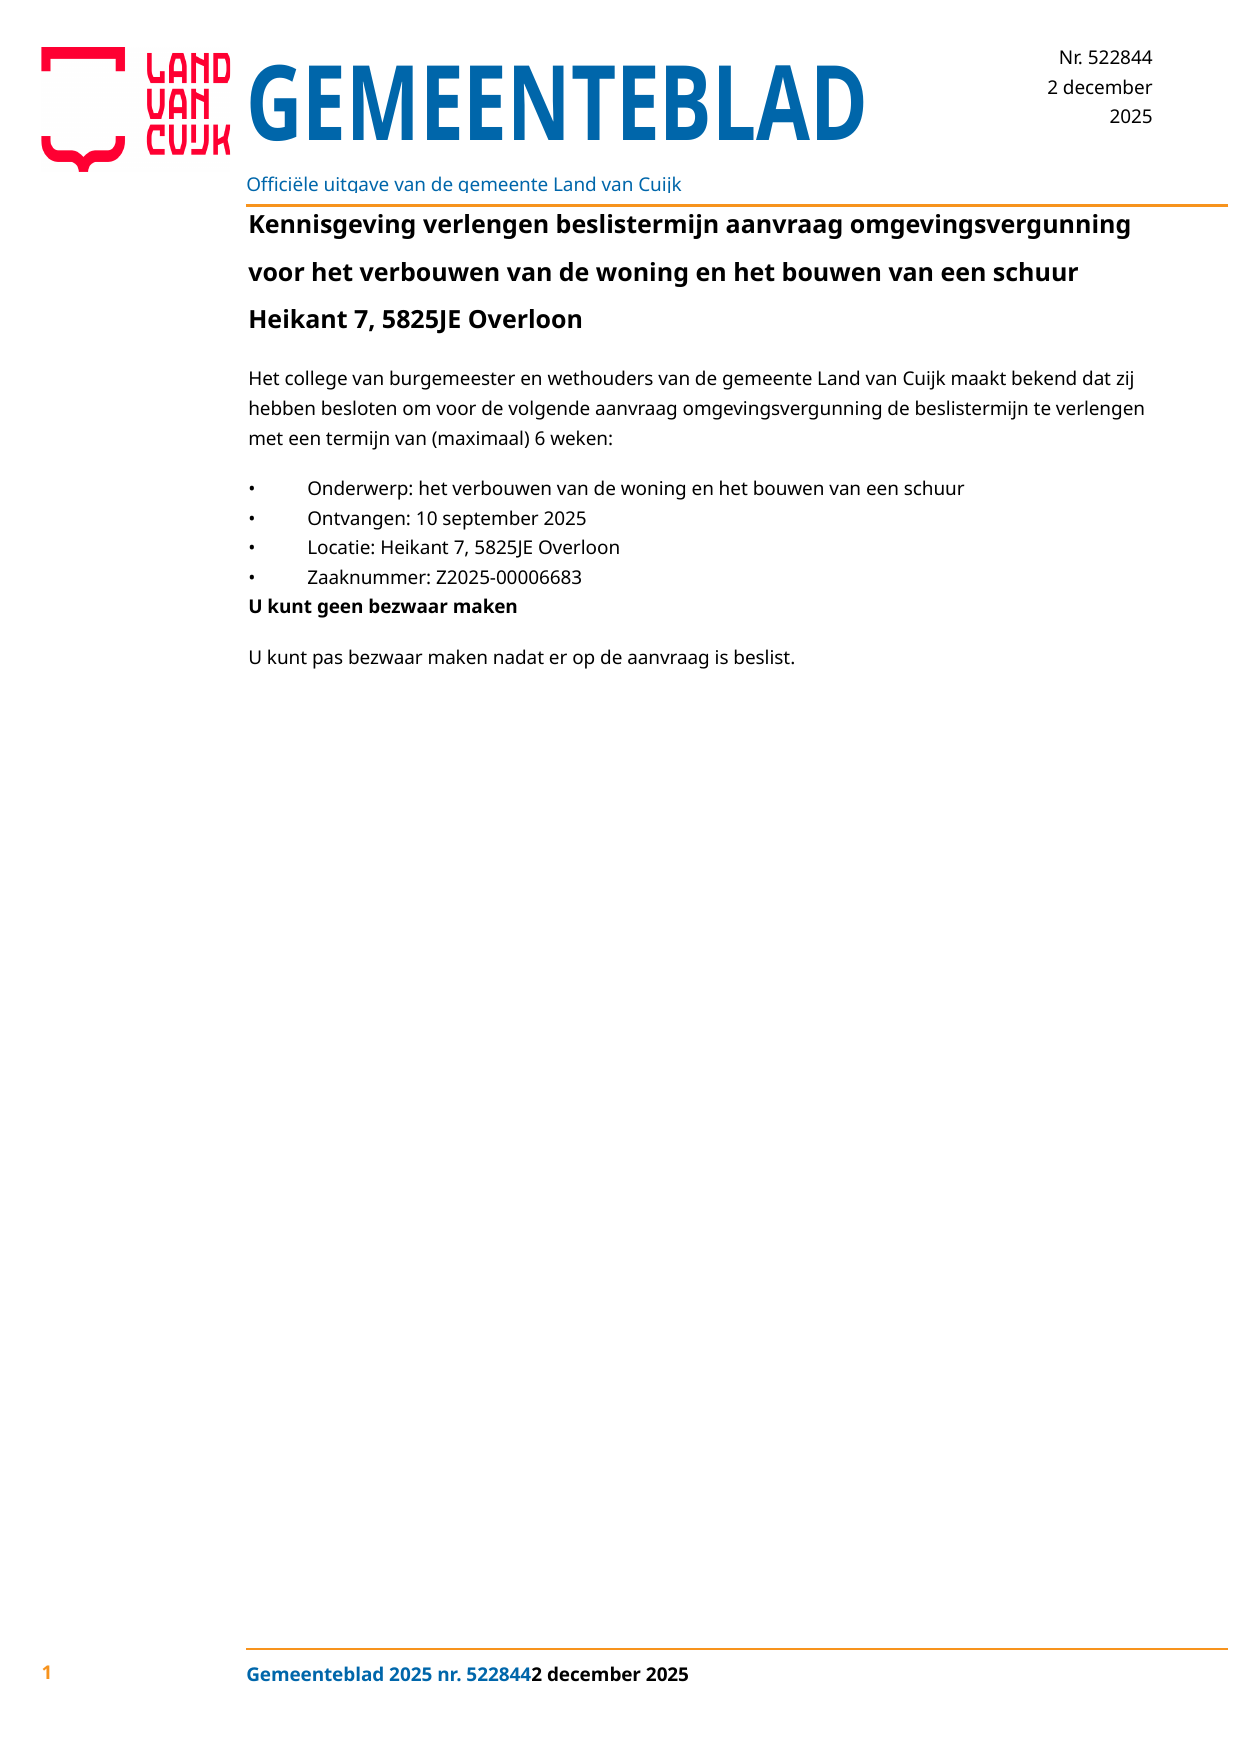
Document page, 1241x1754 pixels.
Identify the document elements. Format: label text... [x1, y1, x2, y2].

list Zaaknummer: Z2025-00006683 [248, 564, 1152, 589]
list Locatie: Heikant 7, 5825JE Overloon [248, 534, 1152, 560]
list Onderwerp: het verbouwen van de woning en het bouwen van een schuur [248, 475, 1152, 501]
text U kunt geen bezwaar maken [248, 593, 1152, 619]
picture [41, 47, 231, 172]
text Het college van burgemeester en wethouders van de gemeente Land van Cuijk maakt bekend dat zij hebben besloten om voor de volgende aanvraag omgevingsvergunning de beslistermijn te verlengen met een termijn van (maximaal) 6 weken: [248, 366, 1152, 450]
list Ontvangen: 10 september 2025 [248, 505, 1152, 530]
text U kunt pas bezwaar maken nadat er op de aanvraag is beslist. [248, 644, 1152, 669]
text Kennisgeving verlengen beslistermijn aanvraag omgevingsvergunning voor het verbouwen van de woning en het bouwen van een schuur Heikant 7, 5825JE Overloon [248, 207, 1152, 336]
